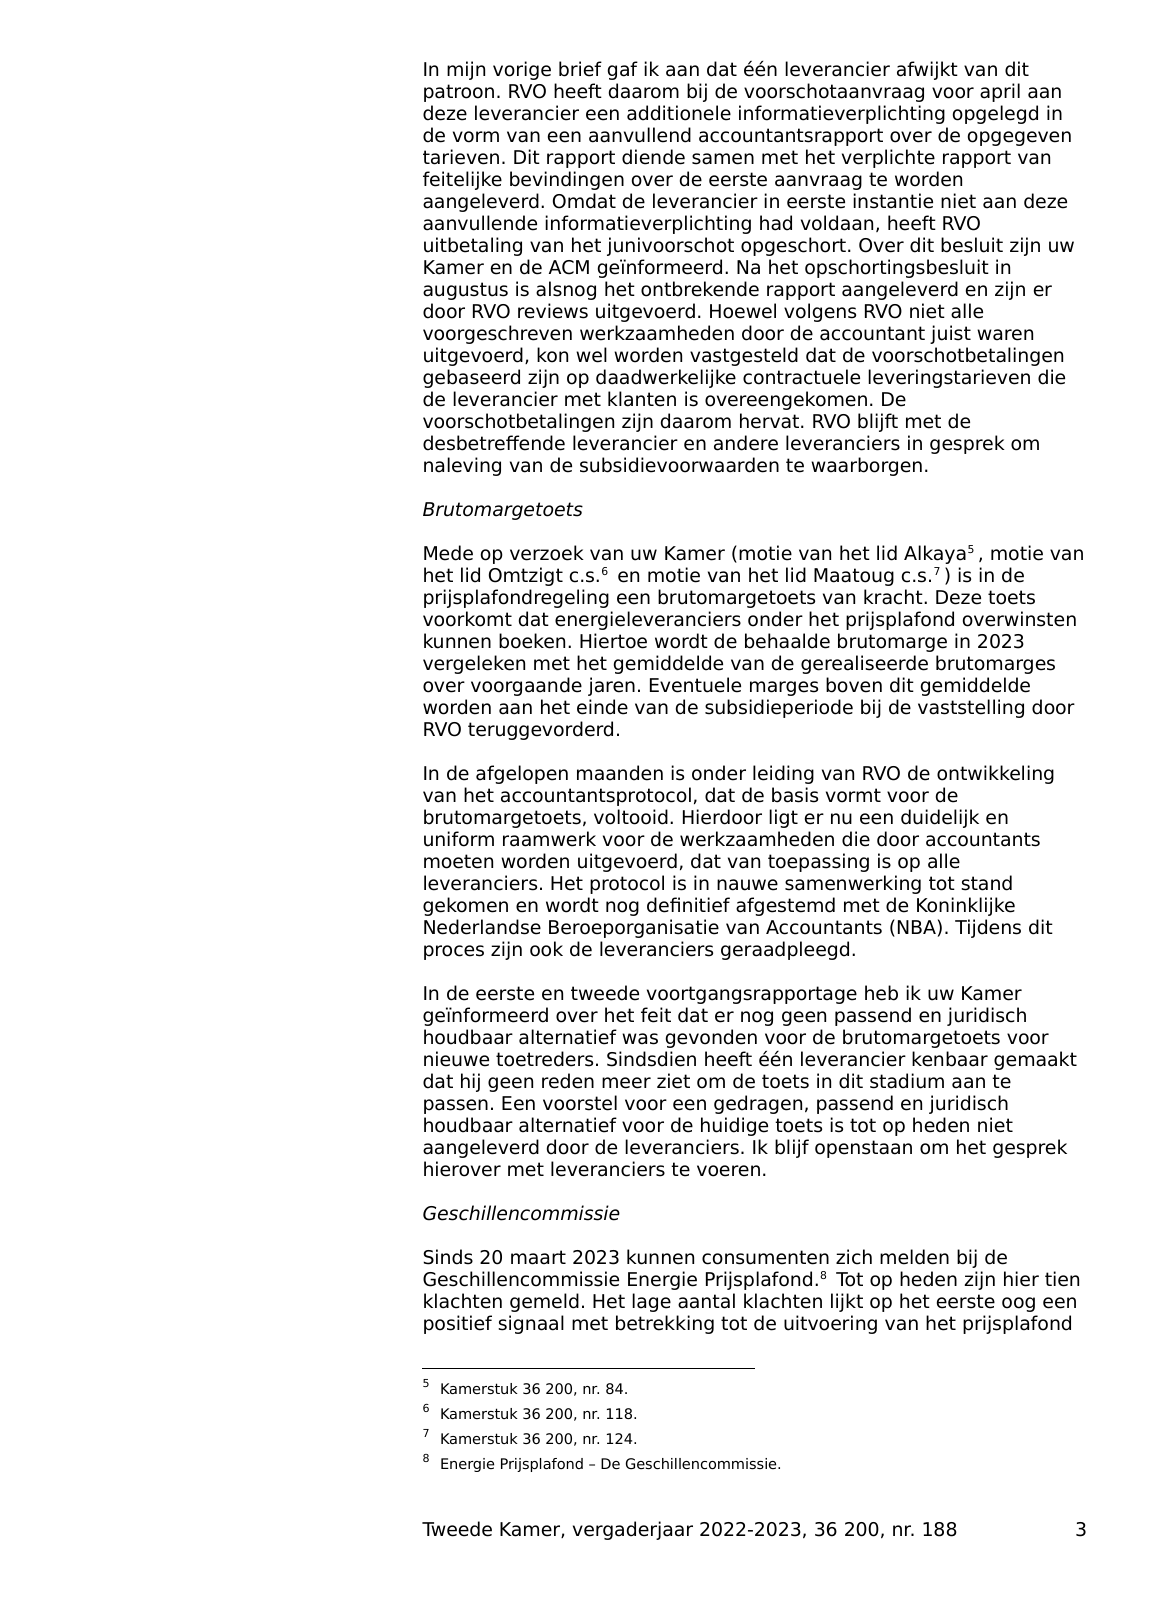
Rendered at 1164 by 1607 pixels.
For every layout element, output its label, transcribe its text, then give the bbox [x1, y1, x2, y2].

text Sinds 20 maart 2023 kunnen consumenten zich melden bij de Geschillencommissie Energie Prijsplafond. Tot op heden zijn hier tien klachten gemeld. Het lage aantal klachten lijkt op het eerste oog een positief signaal met betrekking tot de uitvoering van het prijsplafond [422, 1247, 1087, 1335]
text Kamerstuk 36 200, nr. 118. [422, 1402, 1087, 1424]
subtitle Geschillencommissie [422, 1203, 1087, 1225]
text In de afgelopen maanden is onder leiding van RVO de ontwikkeling van het accountantsprotocol, dat de basis vormt voor de brutomargetoets, voltooid. Hierdoor ligt er nu een duidelijk en uniform raamwerk voor de werkzaamheden die door accountants moeten worden uitgevoerd, dat van toepassing is op alle leveranciers. Het protocol is in nauwe samenwerking tot stand gekomen en wordt nog definitief afgestemd met de Koninklijke Nederlandse Beroeporganisatie van Accountants (NBA). Tijdens dit proces zijn ook de leveranciers geraadpleegd. [422, 763, 1087, 961]
text Kamerstuk 36 200, nr. 124. [422, 1427, 1087, 1449]
text Kamerstuk 36 200, nr. 84. [422, 1377, 1087, 1399]
text Mede op verzoek van uw Kamer (motie van het lid Alkaya, motie van het lid Omtzigt c.s. en motie van het lid Maatoug c.s.) is in de prijsplafondregeling een brutomargetoets van kracht. Deze toets voorkomt dat energieleveranciers onder het prijsplafond overwinsten kunnen boeken. Hiertoe wordt de behaalde brutomarge in 2023 vergeleken met het gemiddelde van de gerealiseerde brutomarges over voorgaande jaren. Eventuele marges boven dit gemiddelde worden aan het einde van de subsidieperiode bij de vaststelling door RVO teruggevorderd. [422, 543, 1087, 741]
subtitle Brutomargetoets [422, 499, 1087, 521]
text In mijn vorige brief gaf ik aan dat één leverancier afwijkt van dit patroon. RVO heeft daarom bij de voorschotaanvraag voor april aan deze leverancier een additionele informatieverplichting opgelegd in de vorm van een aanvullend accountantsrapport over de opgegeven tarieven. Dit rapport diende samen met het verplichte rapport van feitelijke bevindingen over de eerste aanvraag te worden aangeleverd. Omdat de leverancier in eerste instantie niet aan deze aanvullende informatieverplichting had voldaan, heeft RVO uitbetaling van het junivoorschot opgeschort. Over dit besluit zijn uw Kamer en de ACM geïnformeerd. Na het opschortingsbesluit in augustus is alsnog het ontbrekende rapport aangeleverd en zijn er door RVO reviews uitgevoerd. Hoewel volgens RVO niet alle voorgeschreven werkzaamheden door de accountant juist waren uitgevoerd, kon wel worden vastgesteld dat de voorschotbetalingen gebaseerd zijn op daadwerkelijke contractuele leveringstarieven die de leverancier met klanten is overeengekomen. De voorschotbetalingen zijn daarom hervat. RVO blijft met de desbetreffende leverancier en andere leveranciers in gesprek om naleving van de subsidievoorwaarden te waarborgen. [422, 59, 1087, 477]
text Energie Prijsplafond – De Geschillencommissie. [422, 1452, 1087, 1474]
text In de eerste en tweede voortgangsrapportage heb ik uw Kamer geïnformeerd over het feit dat er nog geen passend en juridisch houdbaar alternatief was gevonden voor de brutomargetoets voor nieuwe toetreders. Sindsdien heeft één leverancier kenbaar gemaakt dat hij geen reden meer ziet om de toets in dit stadium aan te passen. Een voorstel voor een gedragen, passend en juridisch houdbaar alternatief voor de huidige toets is tot op heden niet aangeleverd door de leveranciers. Ik blijf openstaan om het gesprek hierover met leveranciers te voeren. [422, 983, 1087, 1181]
